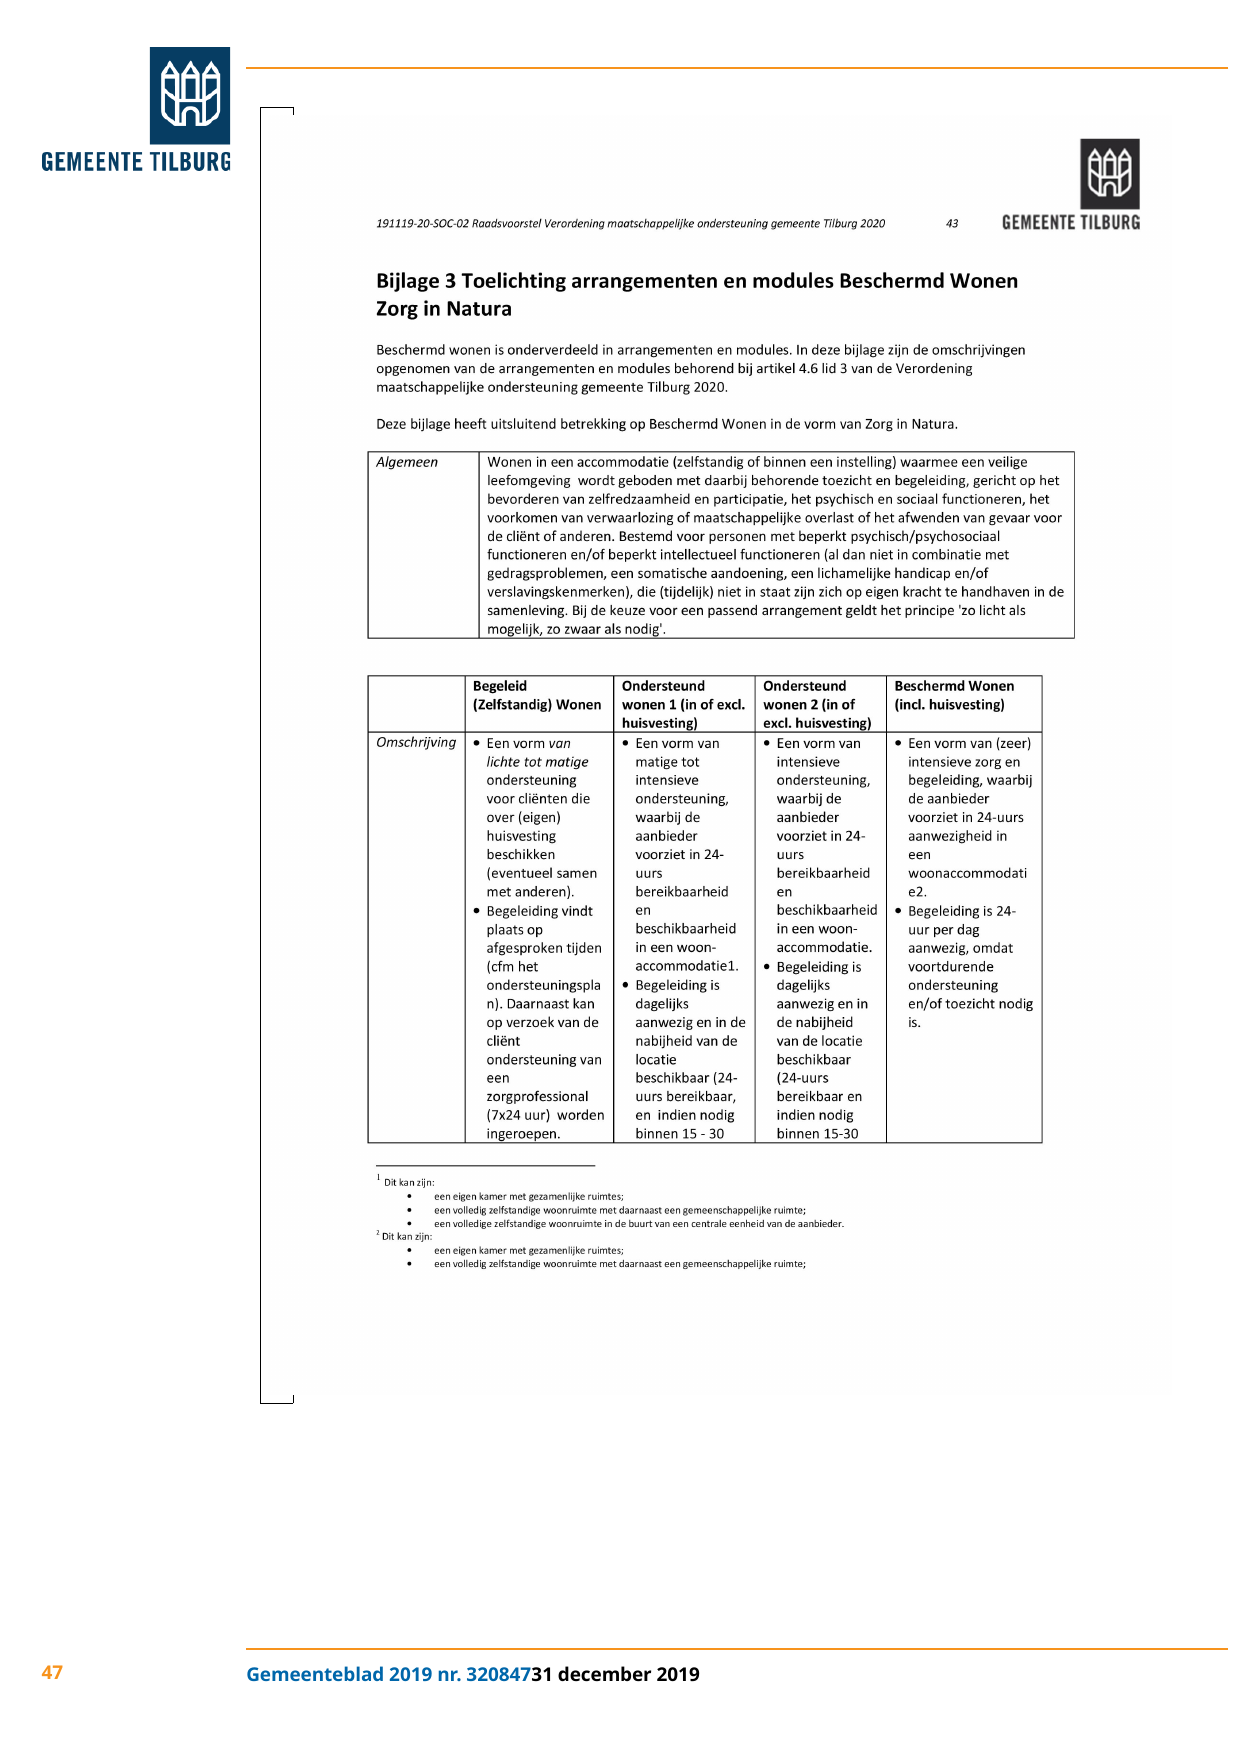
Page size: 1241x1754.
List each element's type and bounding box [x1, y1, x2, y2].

picture [41, 47, 231, 172]
picture [268, 115, 1173, 1395]
